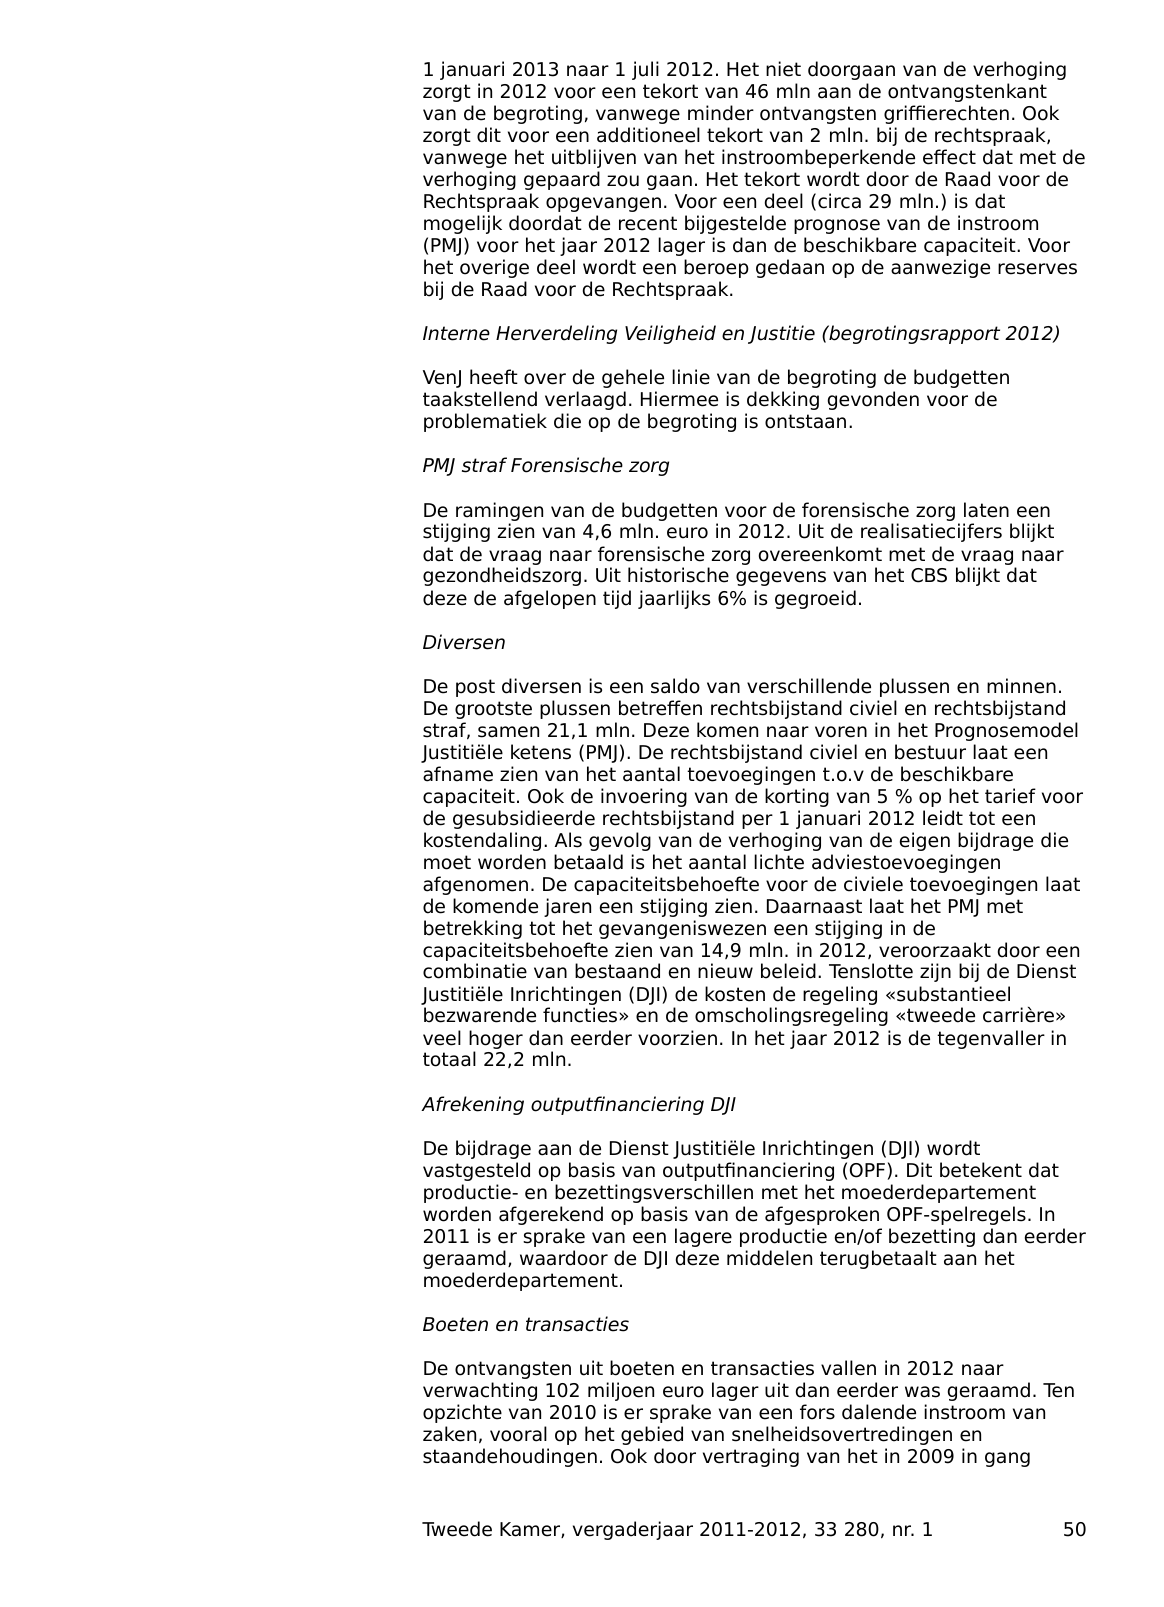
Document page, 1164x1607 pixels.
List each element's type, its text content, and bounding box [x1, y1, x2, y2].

subtitle Diversen [422, 632, 1087, 653]
subtitle Afrekening outputfinanciering DJI [422, 1093, 1087, 1116]
subtitle Boeten en transacties [422, 1314, 1087, 1336]
text VenJ heeft over de gehele linie van de begroting de budgetten taakstellend verlaagd. Hiermee is dekking gevonden voor de problematiek die op de begroting is ontstaan. [422, 367, 1087, 433]
text De post diversen is een saldo van verschillende plussen en minnen. De grootste plussen betreffen rechtsbijstand civiel en rechtsbijstand straf, samen 21,1 mln. Deze komen naar voren in het Prognosemodel Justitiële ketens (PMJ). De rechtsbijstand civiel en bestuur laat een afname zien van het aantal toevoegingen t.o.v de beschikbare capaciteit. Ook de invoering van de korting van 5 % op het tarief voor de gesubsidieerde rechtsbijstand per 1 januari 2012 leidt tot een kostendaling. Als gevolg van de verhoging van de eigen bijdrage die moet worden betaald is het aantal lichte adviestoevoegingen afgenomen. De capaciteitsbehoefte voor de civiele toevoegingen laat de komende jaren een stijging zien. Daarnaast laat het PMJ met betrekking tot het gevangeniswezen een stijging in de capaciteitsbehoefte zien van 14,9 mln. in 2012, veroorzaakt door een combinatie van bestaand en nieuw beleid. Tenslotte zijn bij de Dienst Justitiële Inrichtingen (DJI) de kosten de regeling «substantieel bezwarende functies» en de omscholingsregeling «tweede carrière» veel hoger dan eerder voorzien. In het jaar 2012 is de tegenvaller in totaal 22,2 mln. [422, 676, 1087, 1071]
text De ramingen van de budgetten voor de forensische zorg laten een stijging zien van 4,6 mln. euro in 2012. Uit de realisatiecijfers blijkt dat de vraag naar forensische zorg overeenkomt met de vraag naar gezondheidszorg. Uit historische gegevens van het CBS blijkt dat deze de afgelopen tijd jaarlijks 6% is gegroeid. [422, 499, 1087, 609]
subtitle Interne Herverdeling Veiligheid en Justitie (begrotingsrapport 2012) [422, 323, 1087, 345]
subtitle PMJ straf Forensische zorg [422, 455, 1087, 477]
text De ontvangsten uit boeten en transacties vallen in 2012 naar verwachting 102 miljoen euro lager uit dan eerder was geraamd. Ten opzichte van 2010 is er sprake van een fors dalende instroom van zaken, vooral op het gebied van snelheidsovertredingen en staandehoudingen. Ook door vertraging van het in 2009 in gang [422, 1358, 1087, 1468]
text De bijdrage aan de Dienst Justitiële Inrichtingen (DJI) wordt vastgesteld op basis van outputfinanciering (OPF). Dit betekent dat productie- en bezettingsverschillen met het moederdepartement worden afgerekend op basis van de afgesproken OPF-spelregels. In 2011 is er sprake van een lagere productie en/of bezetting dan eerder geraamd, waardoor de DJI deze middelen terugbetaalt aan het moederdepartement. [422, 1138, 1087, 1292]
text 1 januari 2013 naar 1 juli 2012. Het niet doorgaan van de verhoging zorgt in 2012 voor een tekort van 46 mln aan de ontvangstenkant van de begroting, vanwege minder ontvangsten griffierechten. Ook zorgt dit voor een additioneel tekort van 2 mln. bij de rechtspraak, vanwege het uitblijven van het instroombeperkende effect dat met de verhoging gepaard zou gaan. Het tekort wordt door de Raad voor de Rechtspraak opgevangen. Voor een deel (circa 29 mln.) is dat mogelijk doordat de recent bijgestelde prognose van de instroom (PMJ) voor het jaar 2012 lager is dan de beschikbare capaciteit. Voor het overige deel wordt een beroep gedaan op de aanwezige reserves bij de Raad voor de Rechtspraak. [422, 59, 1087, 301]
